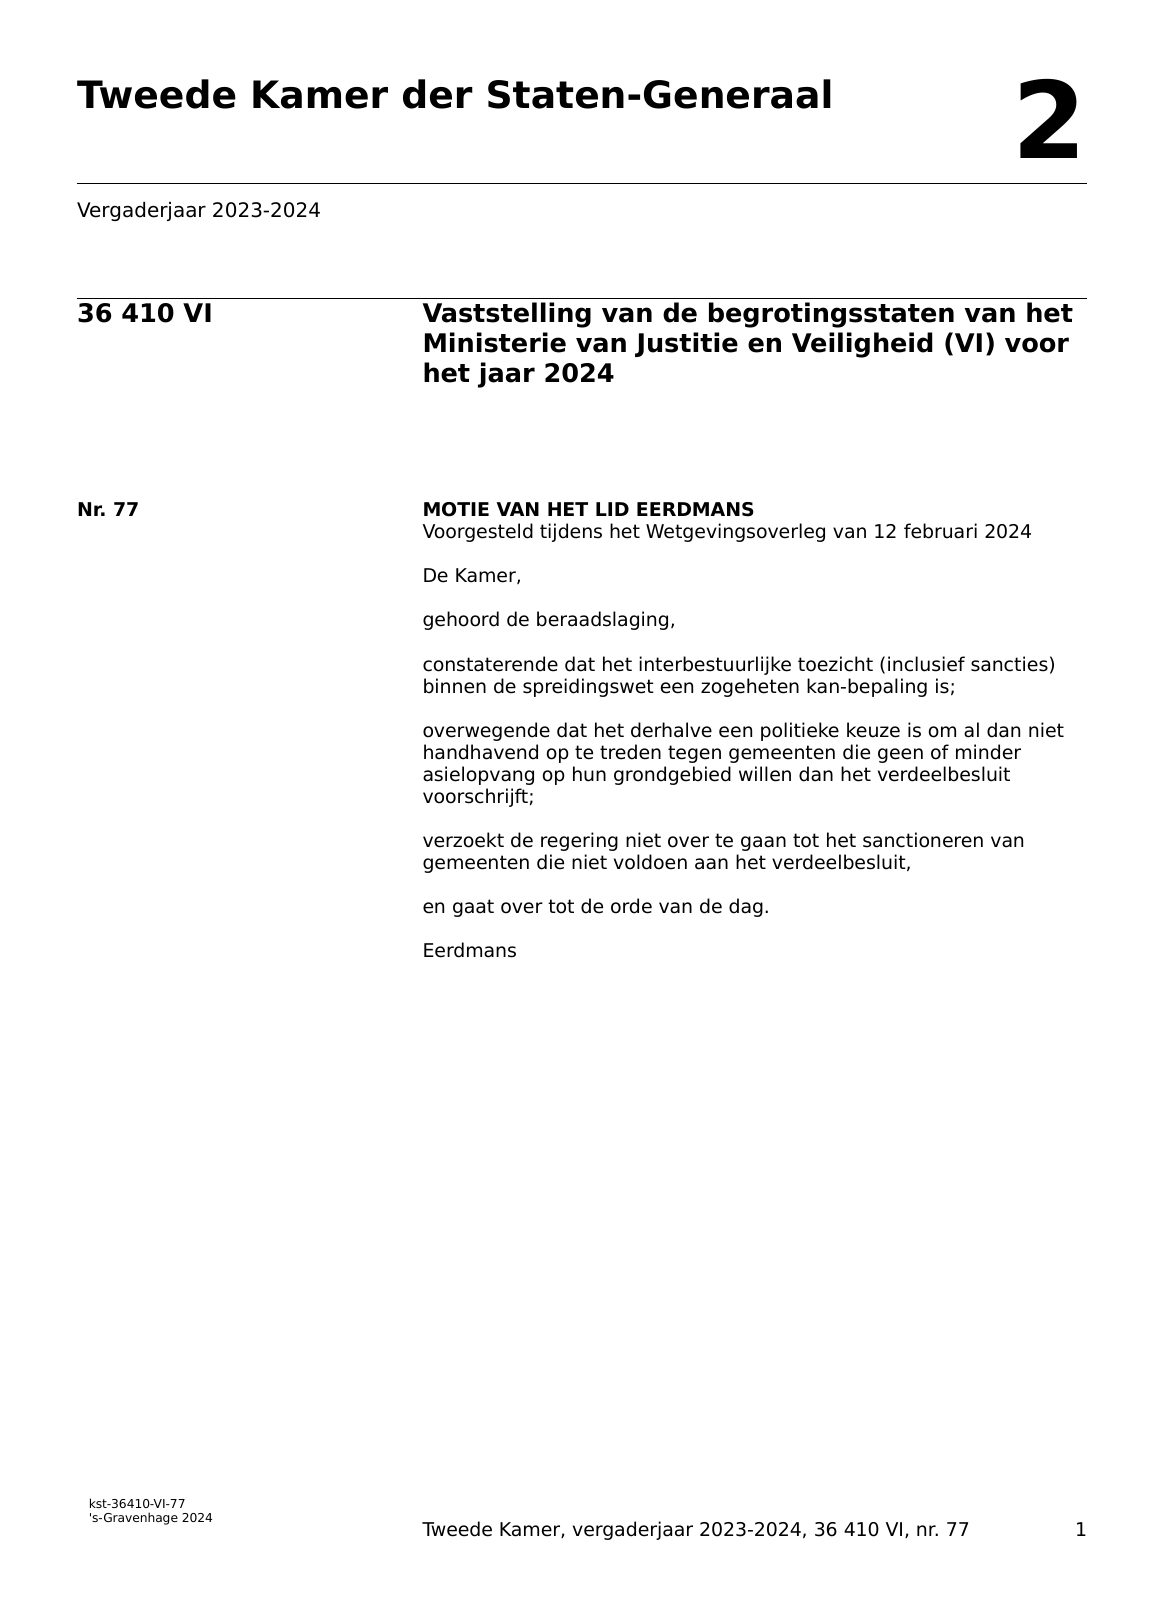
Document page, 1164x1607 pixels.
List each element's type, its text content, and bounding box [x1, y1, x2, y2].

text en gaat over tot de orde van de dag. [422, 896, 1087, 918]
text 's-Gravenhage 2024 [88, 1511, 323, 1525]
text overwegende dat het derhalve een politieke keuze is om al dan niet handhavend op te treden tegen gemeenten die geen of minder asielopvang op hun grondgebied willen dan het verdeelbesluit voorschrijft; [422, 720, 1087, 808]
text gehoord de beraadslaging, [422, 609, 1087, 631]
text Eerdmans [422, 940, 1087, 962]
table_header 2 [886, 59, 1087, 183]
table_cell Vergaderjaar 2023-2024 [77, 184, 1087, 298]
text verzoekt de regering niet over te gaan tot het sanctioneren van gemeenten die niet voldoen aan het verdeelbesluit, [422, 830, 1087, 874]
subtitle Nr. 77 MOTIE VAN HET LID EERDMANS [77, 499, 1087, 521]
text Voorgesteld tijdens het Wetgevingsoverleg van 12 februari 2024 [422, 521, 1087, 543]
table_header Tweede Kamer der Staten-Generaal [77, 59, 886, 183]
subtitle 36 410 VI Vaststelling van de begrotingsstaten van het Ministerie van Justitie en Veiligheid (VI) voor het jaar 2024 [77, 299, 1087, 388]
text De Kamer, [422, 565, 1087, 587]
text constaterende dat het interbestuurlijke toezicht (inclusief sancties) binnen de spreidingswet een zogeheten kan-bepaling is; [422, 653, 1087, 697]
text kst-36410-VI-77 [88, 1497, 323, 1511]
